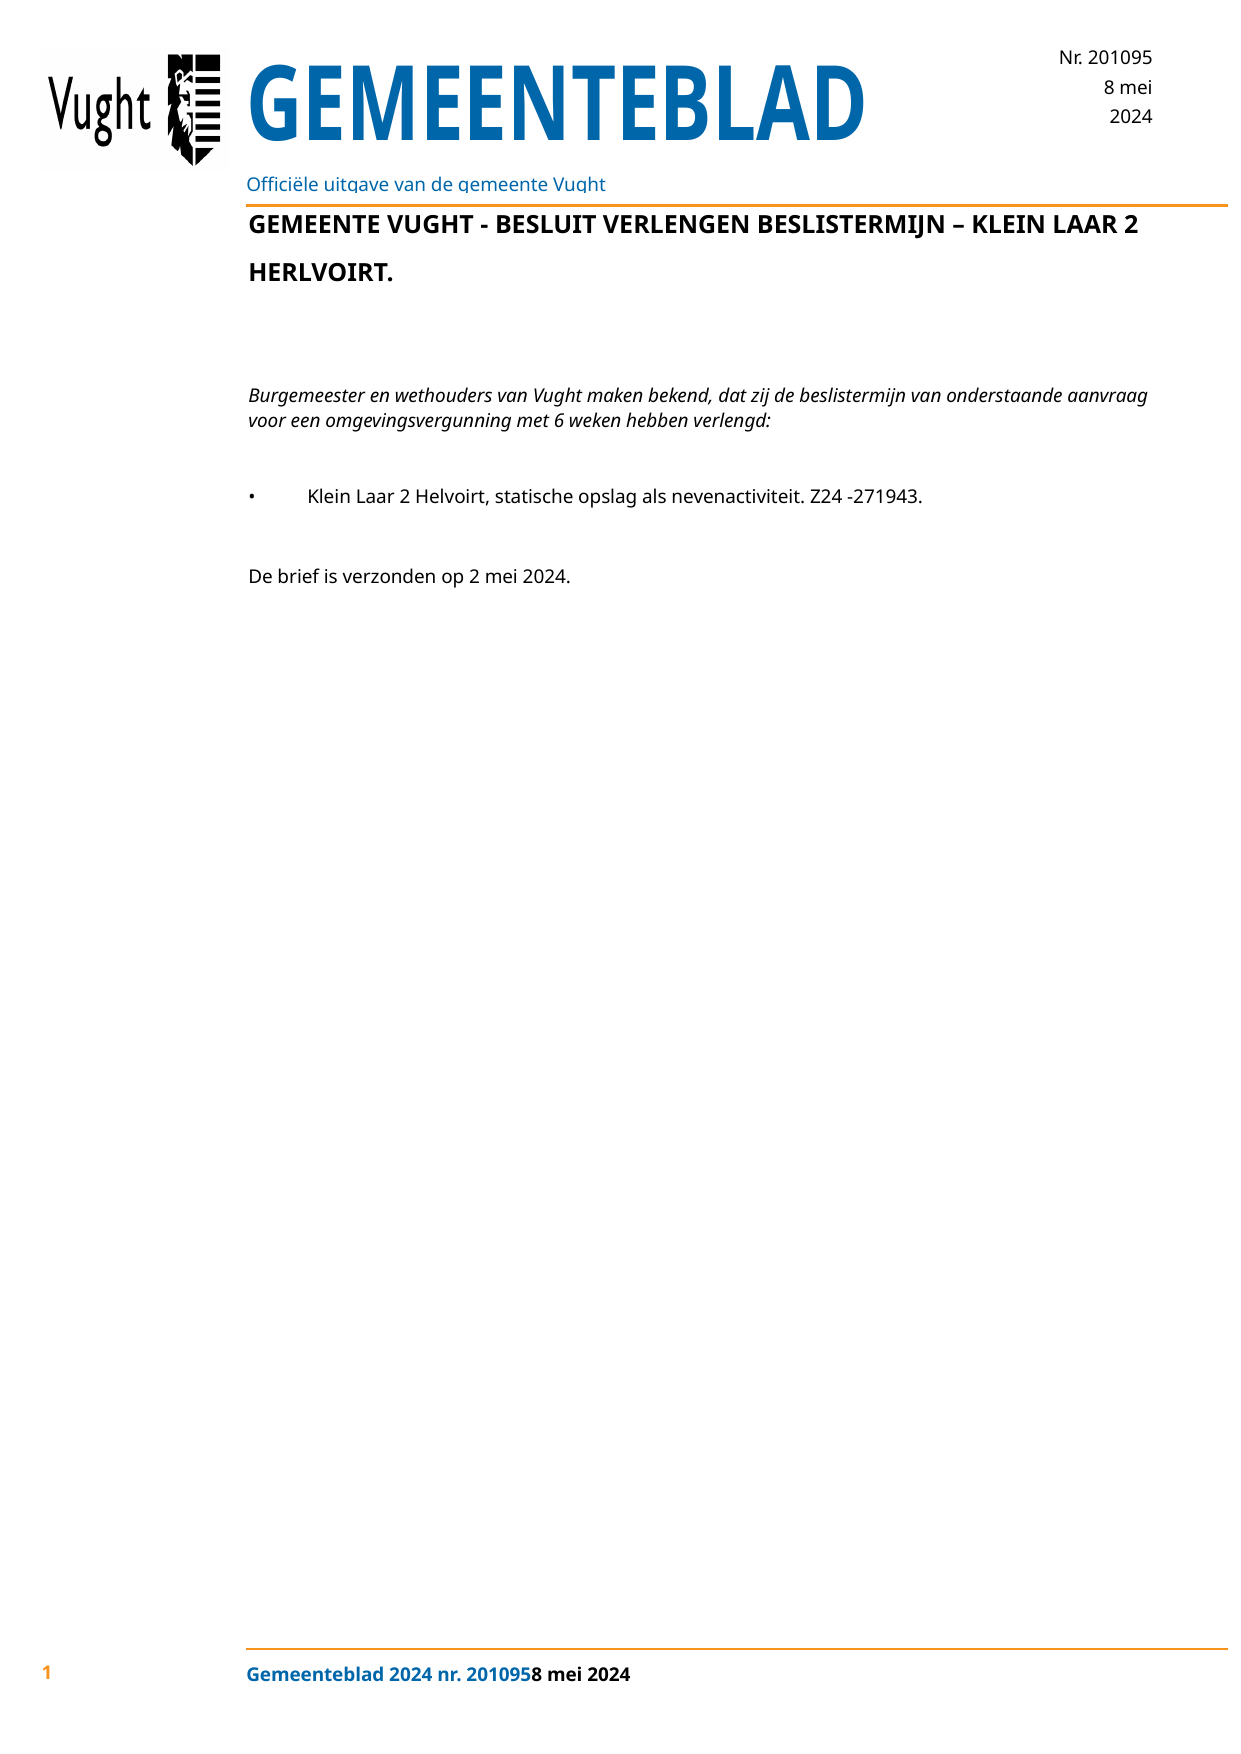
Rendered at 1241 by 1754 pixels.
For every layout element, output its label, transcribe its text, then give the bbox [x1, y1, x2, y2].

list Klein Laar 2 Helvoirt, statische opslag als nevenactiviteit. Z24 -271943. [248, 484, 1152, 509]
text De brief is verzonden op 2 mei 2024. [248, 564, 1152, 589]
text GEMEENTE VUGHT - BESLUIT VERLENGEN BESLISTERMIJN – KLEIN LAAR 2 HERLVOIRT. [248, 207, 1152, 288]
picture [41, 47, 231, 172]
text Burgemeester en wethouders van Vught maken bekend, dat zij de beslistermijn van onderstaande aanvraag voor een omgevingsvergunning met 6 weken hebben verlengd: [248, 382, 1152, 433]
